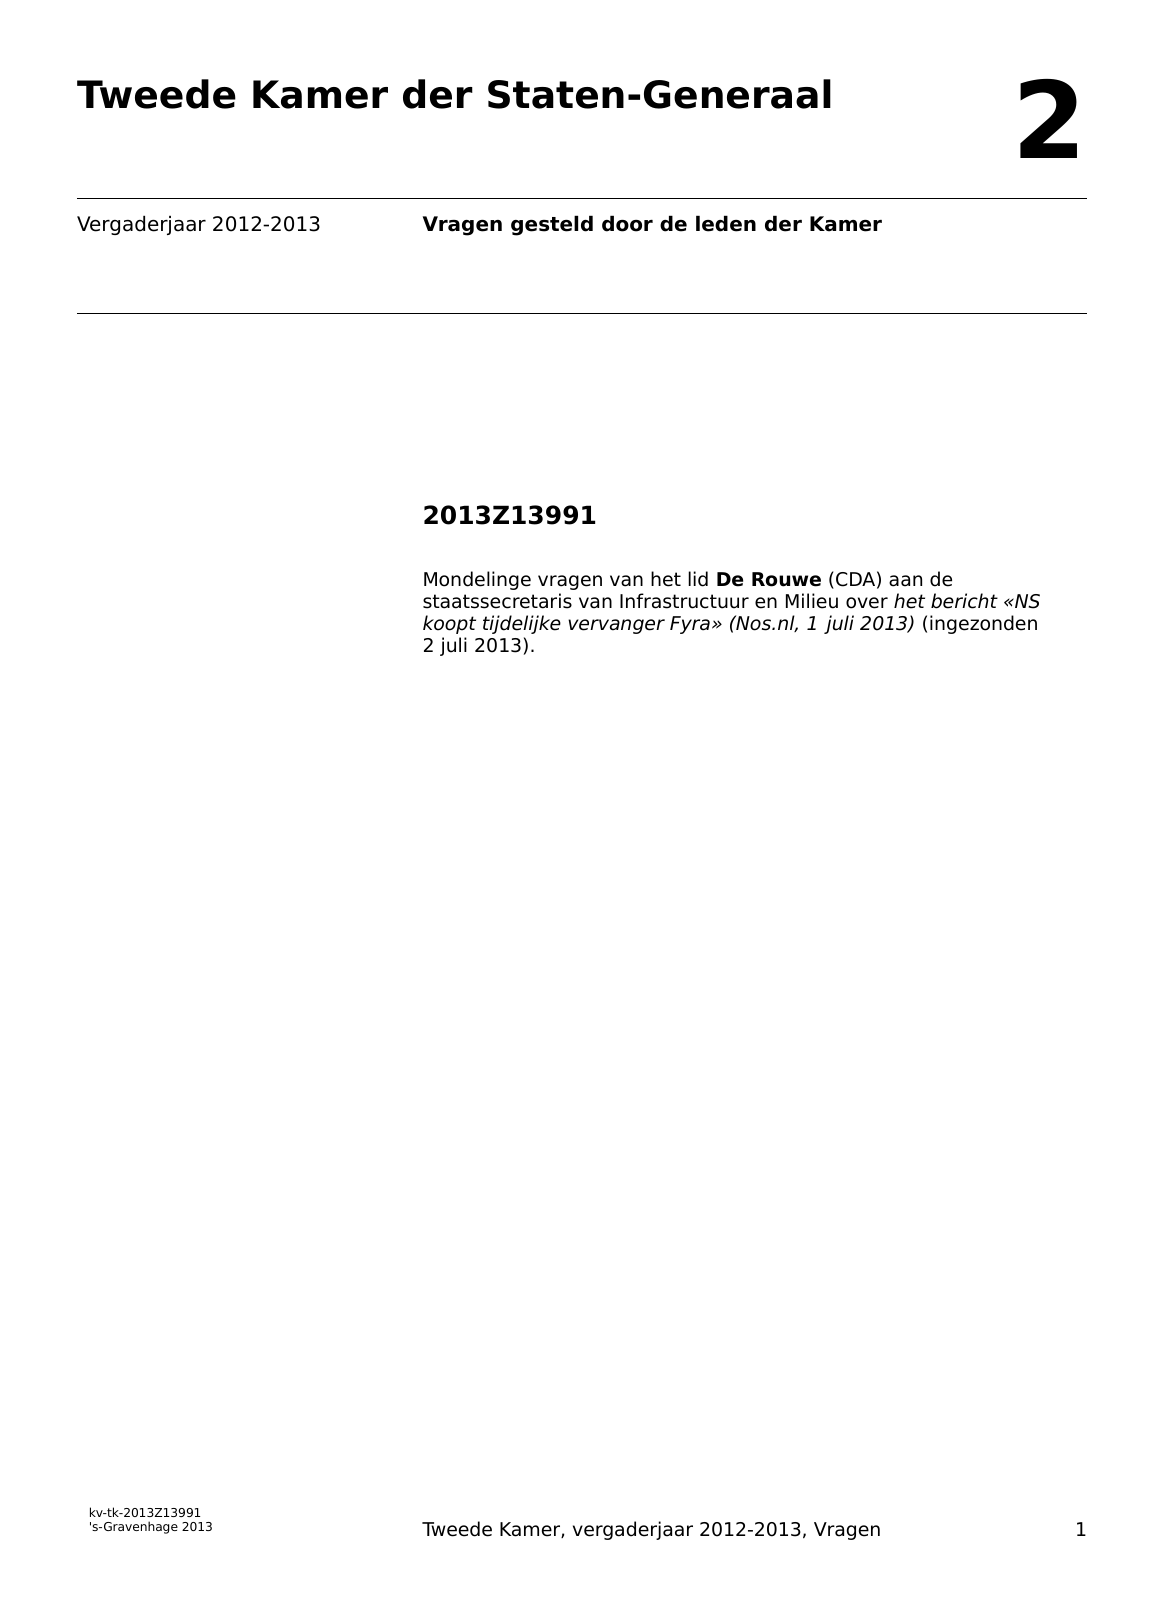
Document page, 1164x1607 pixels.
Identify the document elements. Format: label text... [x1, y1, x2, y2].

text kv-tk-2013Z13991 [88, 1506, 323, 1520]
table_header Tweede Kamer der Staten-Generaal [77, 59, 886, 198]
table_header 2 [886, 59, 1087, 198]
table_cell Vergaderjaar 2012-2013 [77, 199, 422, 313]
text 2013Z13991 [422, 501, 1087, 531]
table_cell Vragen gesteld door de leden der Kamer [422, 199, 1087, 313]
text Mondelinge vragen van het lid De Rouwe (CDA) aan de staatssecretaris van Infrastructuur en Milieu over het bericht «NS koopt tijdelijke vervanger Fyra» (Nos.nl, 1 juli 2013) (ingezonden 2 juli 2013). [422, 569, 1087, 657]
text 's-Gravenhage 2013 [88, 1520, 323, 1534]
